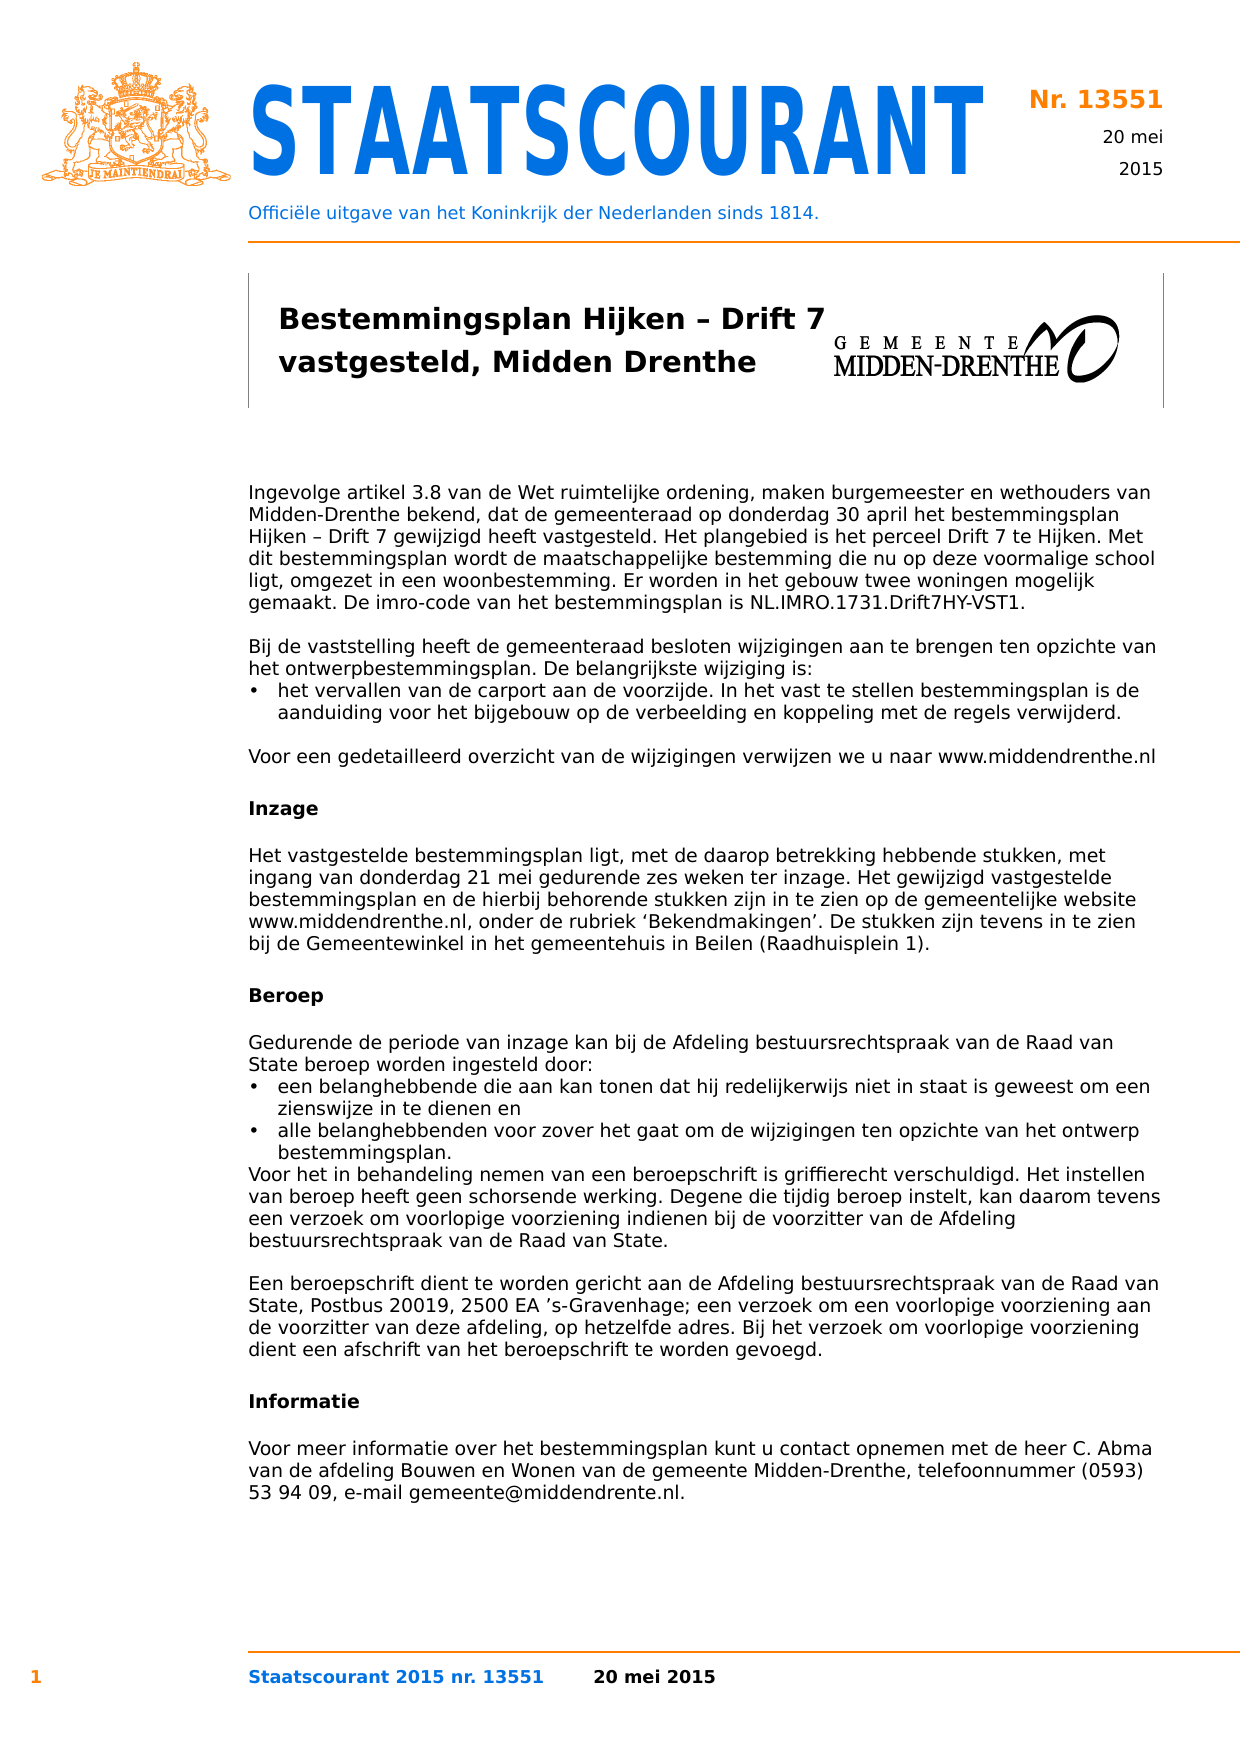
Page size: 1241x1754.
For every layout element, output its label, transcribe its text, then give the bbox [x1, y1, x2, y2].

subtitle Bestemmingsplan Hijken – Drift 7 vastgesteld, Midden Drenthe [249, 273, 1163, 408]
table_header Nr. 13551 [998, 62, 1240, 121]
text Gedurende de periode van inzage kan bij de Afdeling bestuursrechtspraak van de Raad van State beroep worden ingesteld door: [248, 1032, 1163, 1076]
table_header [25, 62, 248, 241]
text Voor meer informatie over het bestemmingsplan kunt u contact opnemen met de heer C. Abma van de afdeling Bouwen en Wonen van de gemeente Midden-Drenthe, telefoonnummer (0593) 53 94 09, e-mail gemeente@middendrente.nl. [248, 1438, 1163, 1504]
table_cell 2015 [998, 153, 1240, 203]
text Voor het in behandeling nemen van een beroepschrift is griffierecht verschuldigd. Het instellen van beroep heeft geen schorsende werking. Degene die tijdig beroep instelt, kan daarom tevens een verzoek om voorlopige voorziening indienen bij de voorzitter van de Afdeling bestuursrechtspraak van de Raad van State. [248, 1163, 1163, 1251]
table_header STAATSCOURANT [248, 62, 998, 203]
text • het vervallen van de carport aan de voorzijde. In het vast te stellen bestemmingsplan is de aanduiding voor het bijgebouw op de verbeelding en koppeling met de regels verwijderd. [248, 680, 1163, 724]
text • alle belanghebbenden voor zover het gaat om de wijzigingen ten opzichte van het ontwerp bestemmingsplan. [248, 1119, 1163, 1163]
text • een belanghebbende die aan kan tonen dat hij redelijkerwijs niet in staat is geweest om een zienswijze in te dienen en [248, 1076, 1163, 1119]
text Een beroepschrift dient te worden gericht aan de Afdeling bestuursrechtspraak van de Raad van State, Postbus 20019, 2500 EA ’s-Gravenhage; een verzoek om een voorlopige voorziening aan de voorzitter van deze afdeling, op hetzelfde adres. Bij het verzoek om voorlopige voorziening dient een afschrift van het beroepschrift te worden gevoegd. [248, 1273, 1163, 1361]
subtitle Inzage [248, 798, 1163, 820]
subtitle Informatie [248, 1391, 1163, 1413]
picture [832, 302, 1134, 391]
text Het vastgestelde bestemmingsplan ligt, met de daarop betrekking hebbende stukken, met ingang van donderdag 21 mei gedurende zes weken ter inzage. Het gewijzigd vastgestelde bestemmingsplan en de hierbij behorende stukken zijn in te zien op de gemeentelijke website www.middendrenthe.nl, onder de rubriek ‘Bekendmakingen’. De stukken zijn tevens in te zien bij de Gemeentewinkel in het gemeentehuis in Beilen (Raadhuisplein 1). [248, 845, 1163, 955]
picture [41, 62, 231, 186]
text Ingevolge artikel 3.8 van de Wet ruimtelijke ordening, maken burgemeester en wethouders van Midden-Drenthe bekend, dat de gemeenteraad op donderdag 30 april het bestemmingsplan Hijken – Drift 7 gewijzigd heeft vastgesteld. Het plangebied is het perceel Drift 7 te Hijken. Met dit bestemmingsplan wordt de maatschappelijke bestemming die nu op deze voormalige school ligt, omgezet in een woonbestemming. Er worden in het gebouw twee woningen mogelijk gemaakt. De imro-code van het bestemmingsplan is NL.IMRO.1731.Drift7HY-VST1. [248, 482, 1163, 614]
subtitle Beroep [248, 985, 1163, 1007]
table_cell Officiële uitgave van het Koninkrijk der Nederlanden sinds 1814. [248, 203, 1240, 241]
table_cell 20 mei [998, 121, 1240, 153]
text Bij de vaststelling heeft de gemeenteraad besloten wijzigingen aan te brengen ten opzichte van het ontwerpbestemmingsplan. De belangrijkste wijziging is: [248, 636, 1163, 680]
text Voor een gedetailleerd overzicht van de wijzigingen verwijzen we u naar www.middendrenthe.nl [248, 746, 1163, 768]
